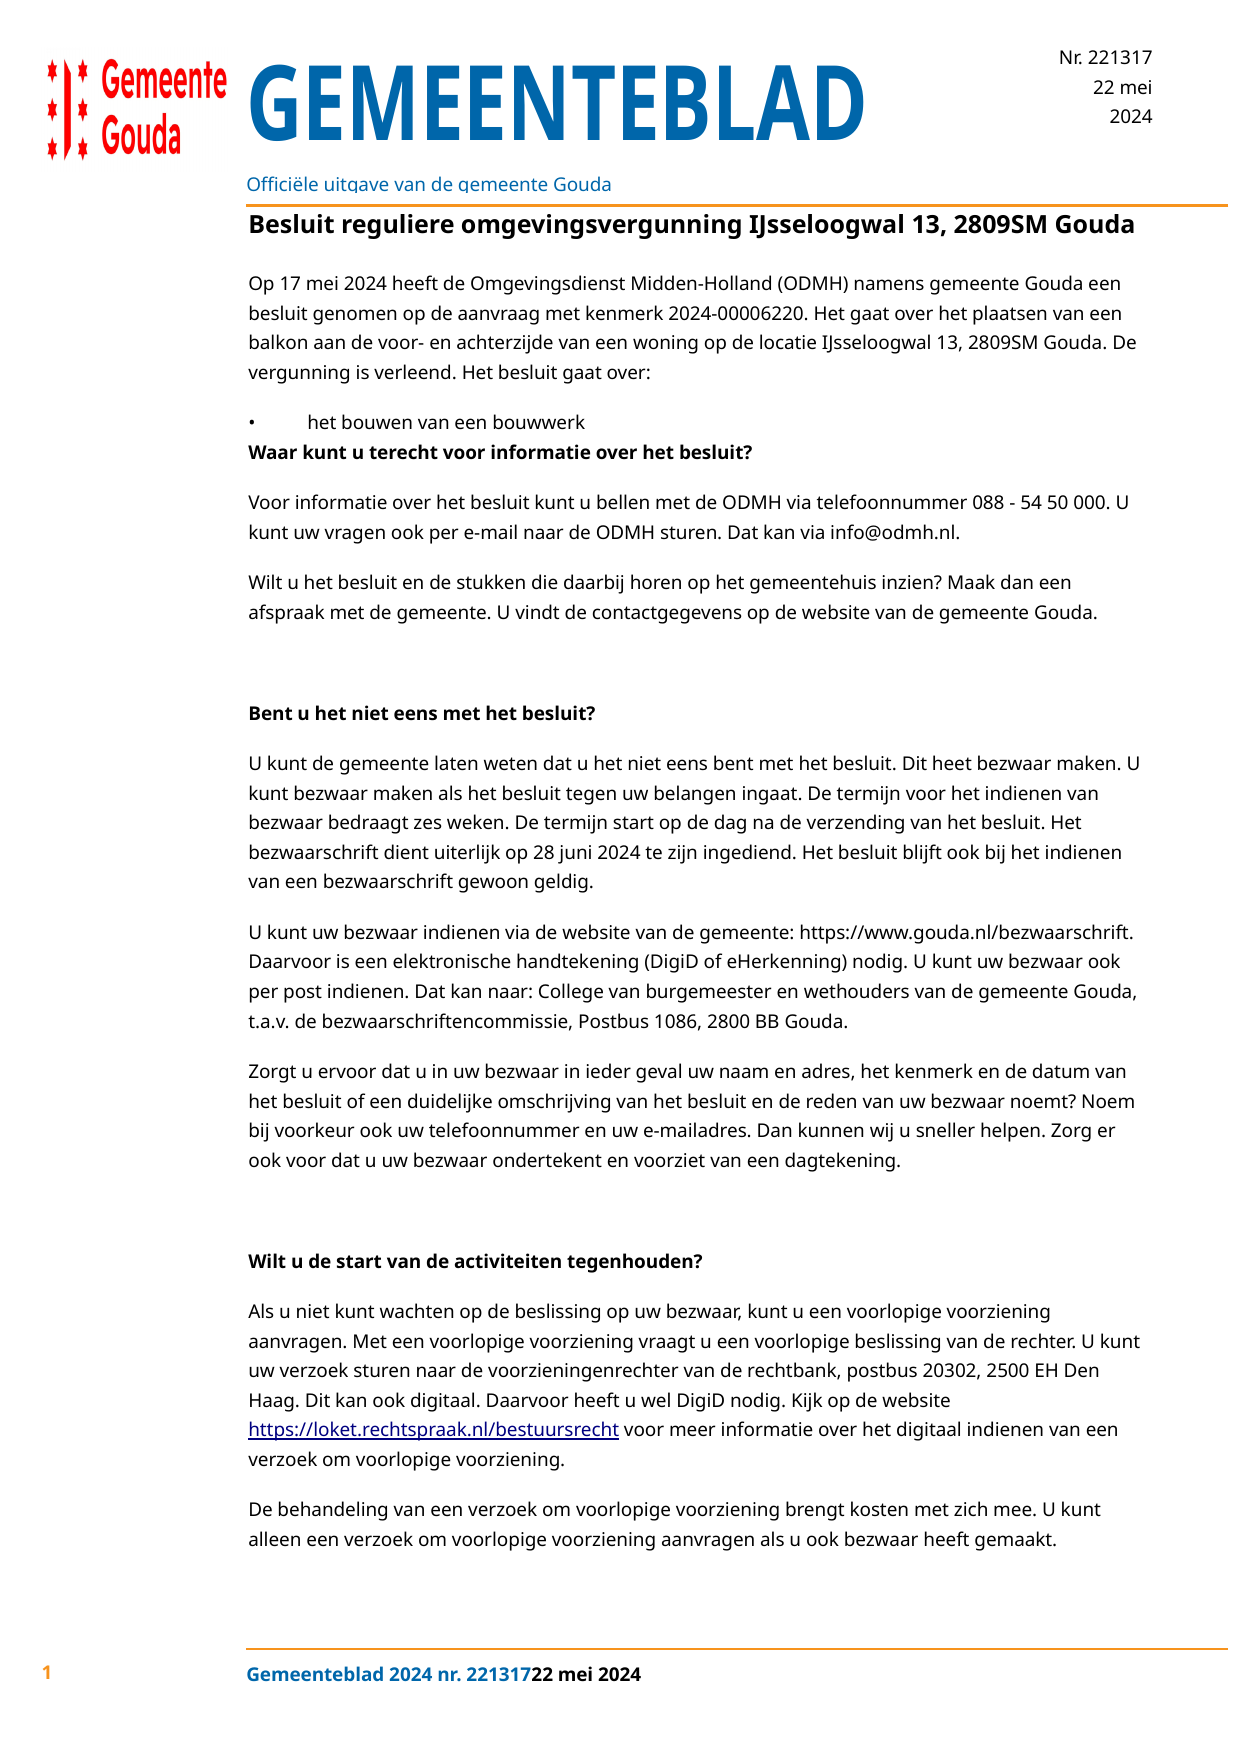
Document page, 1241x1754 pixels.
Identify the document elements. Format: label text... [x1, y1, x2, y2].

text Wilt u de start van de activiteiten tegenhouden? [248, 1248, 1152, 1273]
text De behandeling van een verzoek om voorlopige voorziening brengt kosten met zich mee. U kunt alleen een verzoek om voorlopige voorziening aanvragen als u ook bezwaar heeft gemaakt. [248, 1497, 1152, 1552]
text Bent u het niet eens met het besluit? [248, 700, 1152, 726]
text Besluit reguliere omgevingsvergunning IJsseloogwal 13, 2809SM Gouda [248, 207, 1152, 241]
text Waar kunt u terecht voor informatie over het besluit? [248, 439, 1152, 465]
list het bouwen van een bouwwerk [248, 409, 1152, 435]
text U kunt uw bezwaar indienen via de website van de gemeente: https://www.gouda.nl/bezwaarschrift. Daarvoor is een elektronische handtekening (DigiD of eHerkenning) nodig. U kunt uw bezwaar ook per post indienen. Dat kan naar: College van burgemeester en wethouders van de gemeente Gouda, t.a.v. de bezwaarschriftencommissie, Postbus 1086, 2800 BB Gouda. [248, 919, 1152, 1033]
text Voor informatie over het besluit kunt u bellen met de ODMH via telefoonnummer 088 - 54 50 000. U kunt uw vragen ook per e-mail naar de ODMH sturen. Dat kan via info@odmh.nl. [248, 489, 1152, 545]
text Zorgt u ervoor dat u in uw bezwaar in ieder geval uw naam en adres, het kenmerk en de datum van het besluit of een duidelijke omschrijving van het besluit en de reden van uw bezwaar noemt? Noem bij voorkeur ook uw telefoonnummer en uw e-mailadres. Dan kunnen wij u sneller helpen. Zorg er ook voor dat u uw bezwaar ondertekent en voorziet van een dagtekening. [248, 1058, 1152, 1173]
text U kunt de gemeente laten weten dat u het niet eens bent met het besluit. Dit heet bezwaar maken. U kunt bezwaar maken als het besluit tegen uw belangen ingaat. De termijn voor het indienen van bezwaar bedraagt zes weken. De termijn start op de dag na de verzending van het besluit. Het bezwaarschrift dient uiterlijk op 28 juni 2024 te zijn ingediend. Het besluit blijft ook bij het indienen van een bezwaarschrift gewoon geldig. [248, 750, 1152, 894]
picture [41, 47, 231, 172]
text Op 17 mei 2024 heeft de Omgevingsdienst Midden-Holland (ODMH) namens gemeente Gouda een besluit genomen op de aanvraag met kenmerk 2024-00006220. Het gaat over het plaatsen van een balkon aan de voor- en achterzijde van een woning op de locatie IJsseloogwal 13, 2809SM Gouda. De vergunning is verleend. Het besluit gaat over: [248, 270, 1152, 385]
text Als u niet kunt wachten op de beslissing op uw bezwaar, kunt u een voorlopige voorziening aanvragen. Met een voorlopige voorziening vraagt u een voorlopige beslissing van de rechter. U kunt uw verzoek sturen naar de voorzieningenrechter van de rechtbank, postbus 20302, 2500 EH Den Haag. Dit kan ook digitaal. Daarvoor heeft u wel DigiD nodig. Kijk op de website https://loket.rechtspraak.nl/bestuursrecht voor meer informatie over het digitaal indienen van een verzoek om voorlopige voorziening. [248, 1298, 1152, 1472]
text Wilt u het besluit en de stukken die daarbij horen op het gemeentehuis inzien? Maak dan een afspraak met de gemeente. U vindt de contactgegevens op de website van de gemeente Gouda. [248, 569, 1152, 625]
